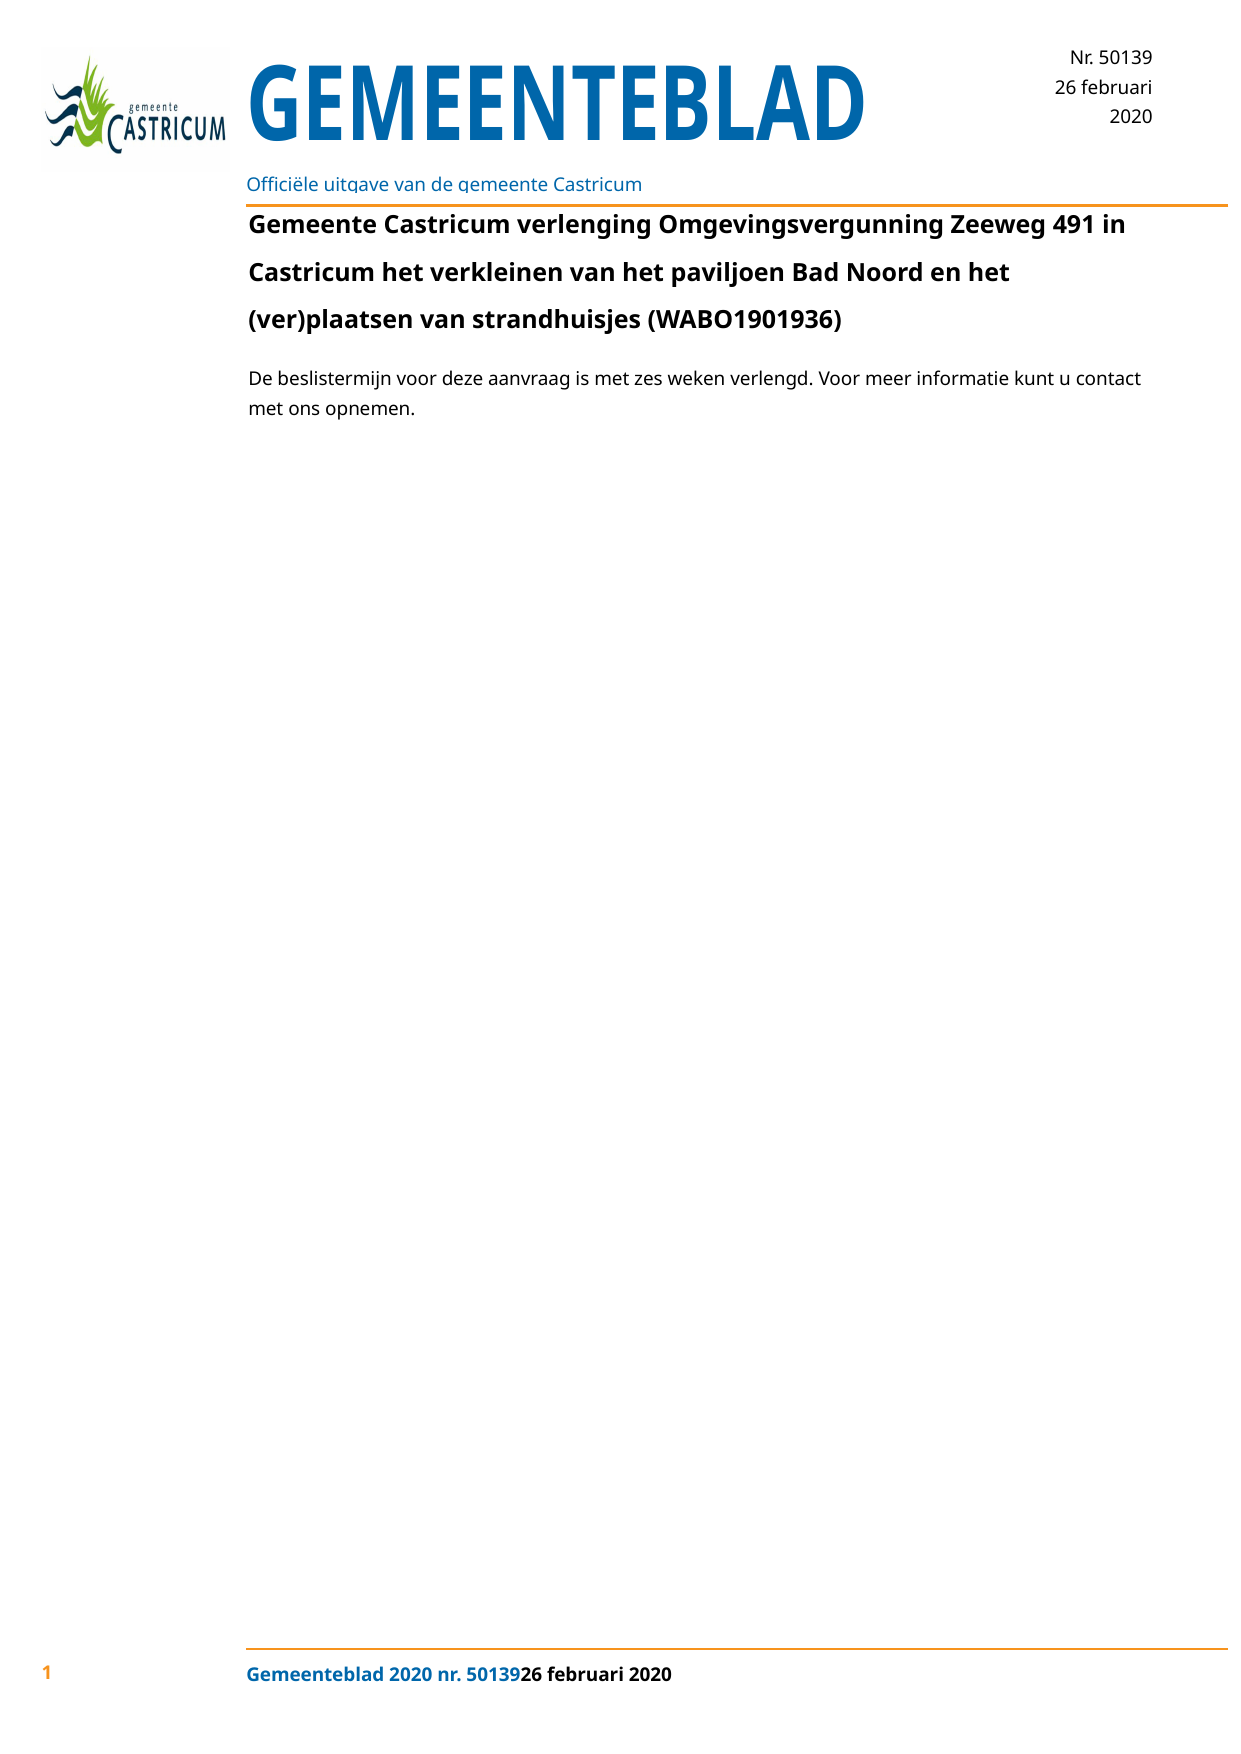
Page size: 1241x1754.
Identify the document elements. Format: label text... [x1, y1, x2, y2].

text De beslistermijn voor deze aanvraag is met zes weken verlengd. Voor meer informatie kunt u contact met ons opnemen. [248, 366, 1152, 421]
text Gemeente Castricum verlenging Omgevingsvergunning Zeeweg 491 in Castricum het verkleinen van het paviljoen Bad Noord en het (ver)plaatsen van strandhuisjes (WABO1901936) [248, 207, 1152, 336]
picture [41, 47, 231, 172]
